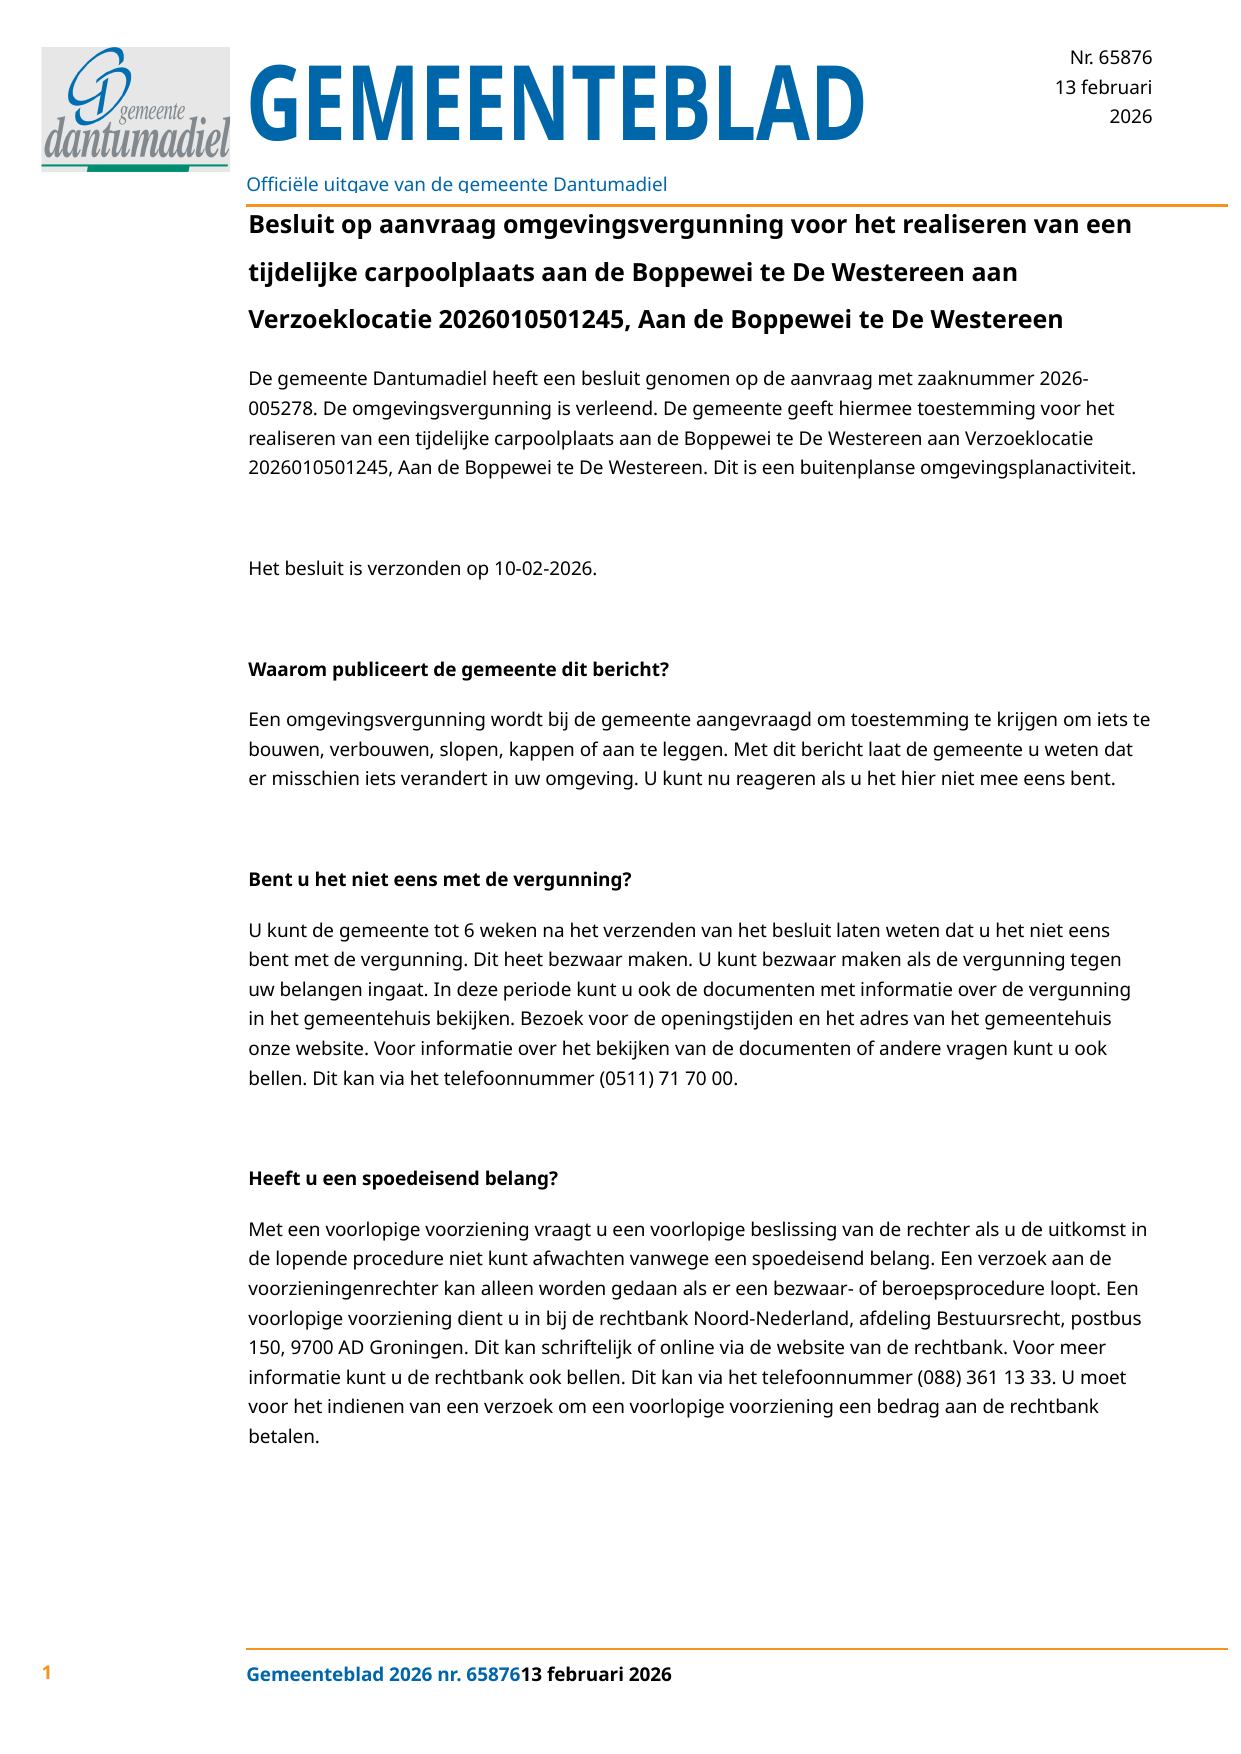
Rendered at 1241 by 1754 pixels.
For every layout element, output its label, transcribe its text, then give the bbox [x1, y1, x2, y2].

text Een omgevingsvergunning wordt bij de gemeente aangevraagd om toestemming te krijgen om iets te bouwen, verbouwen, slopen, kappen of aan te leggen. Met dit bericht laat de gemeente u weten dat er misschien iets verandert in uw omgeving. U kunt nu reageren als u het hier niet mee eens bent. [248, 706, 1152, 791]
text Waarom publiceert de gemeente dit bericht? [248, 656, 1152, 682]
text De gemeente Dantumadiel heeft een besluit genomen op de aanvraag met zaaknummer 2026-005278. De omgevingsvergunning is verleend. De gemeente geeft hiermee toestemming voor het realiseren van een tijdelijke carpoolplaats aan de Boppewei te De Westereen aan Verzoeklocatie 2026010501245, Aan de Boppewei te De Westereen. Dit is een buitenplanse omgevingsplanactiviteit. [248, 366, 1152, 480]
text Besluit op aanvraag omgevingsvergunning voor het realiseren van een tijdelijke carpoolplaats aan de Boppewei te De Westereen aan Verzoeklocatie 2026010501245, Aan de Boppewei te De Westereen [248, 207, 1152, 336]
text Met een voorlopige voorziening vraagt u een voorlopige beslissing van de rechter als u de uitkomst in de lopende procedure niet kunt afwachten vanwege een spoedeisend belang. Een verzoek aan de voorzieningenrechter kan alleen worden gedaan als er een bezwaar- of beroepsprocedure loopt. Een voorlopige voorziening dient u in bij de rechtbank Noord-Nederland, afdeling Bestuursrecht, postbus 150, 9700 AD Groningen. Dit kan schriftelijk of online via de website van de rechtbank. Voor meer informatie kunt u de rechtbank ook bellen. Dit kan via het telefoonnummer (088) 361 13 33. U moet voor het indienen van een verzoek om een voorlopige voorziening een bedrag aan de rechtbank betalen. [248, 1216, 1152, 1449]
text Het besluit is verzonden op 10-02-2026. [248, 555, 1152, 581]
picture [41, 47, 231, 172]
text Heeft u een spoedeisend belang? [248, 1166, 1152, 1191]
text U kunt de gemeente tot 6 weken na het verzenden van het besluit laten weten dat u het niet eens bent met de vergunning. Dit heet bezwaar maken. U kunt bezwaar maken als de vergunning tegen uw belangen ingaat. In deze periode kunt u ook de documenten met informatie over de vergunning in het gemeentehuis bekijken. Bezoek voor de openingstijden en het adres van het gemeentehuis onze website. Voor informatie over het bekijken van de documenten of andere vragen kunt u ook bellen. Dit kan via het telefoonnummer (0511) 71 70 00. [248, 917, 1152, 1090]
text Bent u het niet eens met de vergunning? [248, 866, 1152, 892]
